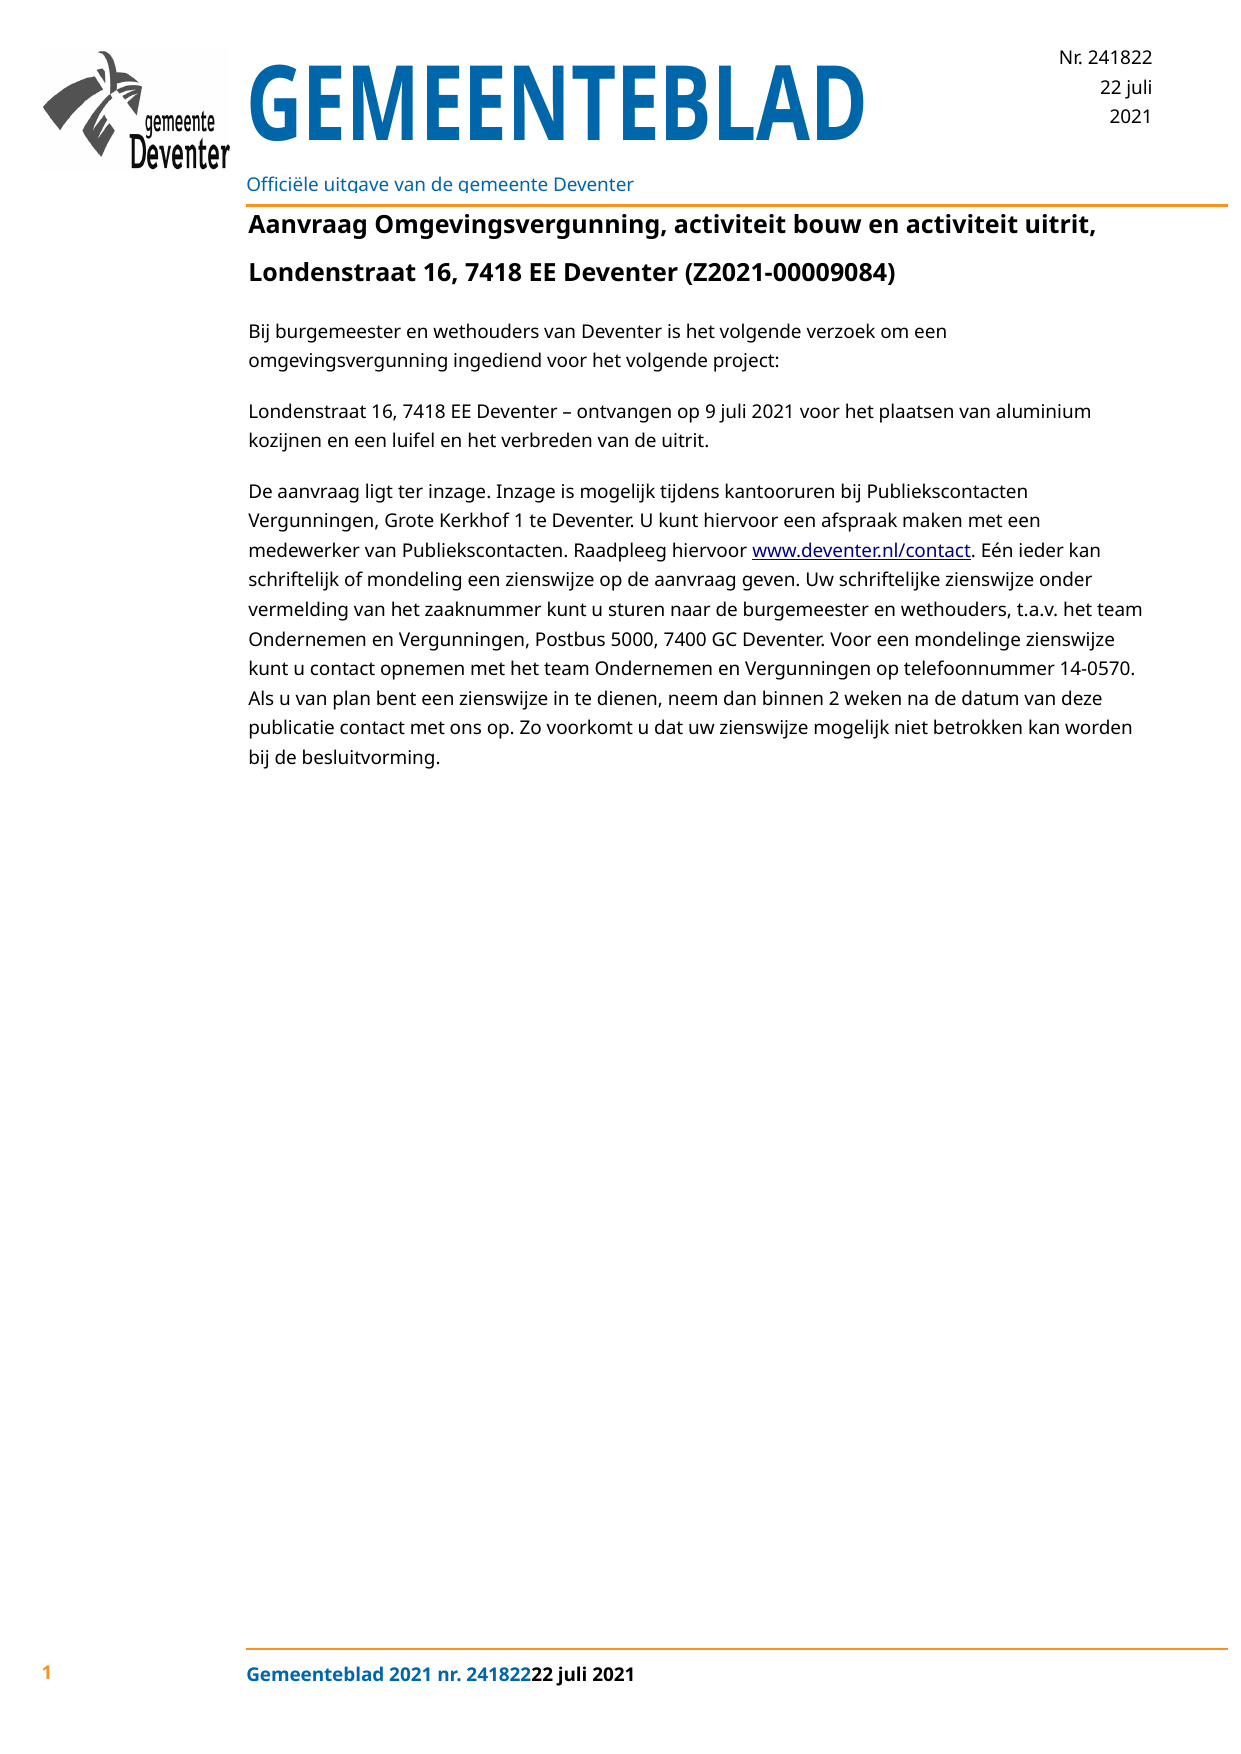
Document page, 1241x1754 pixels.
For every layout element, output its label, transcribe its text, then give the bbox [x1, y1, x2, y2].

text Londenstraat 16, 7418 EE Deventer – ontvangen op 9 juli 2021 voor het plaatsen van aluminium kozijnen en een luifel en het verbreden van de uitrit. [248, 398, 1152, 453]
text Bij burgemeester en wethouders van Deventer is het volgende verzoek om een omgevingsvergunning ingediend voor het volgende project: [248, 318, 1152, 373]
text Aanvraag Omgevingsvergunning, activiteit bouw en activiteit uitrit, Londenstraat 16, 7418 EE Deventer (Z2021-00009084) [248, 207, 1152, 288]
text De aanvraag ligt ter inzage. Inzage is mogelijk tijdens kantooruren bij Publiekscontacten Vergunningen, Grote Kerkhof 1 te Deventer. U kunt hiervoor een afspraak maken met een medewerker van Publiekscontacten. Raadpleeg hiervoor www.deventer.nl/contact. Eén ieder kan schriftelijk of mondeling een zienswijze op de aanvraag geven. Uw schriftelijke zienswijze onder vermelding van het zaaknummer kunt u sturen naar de burgemeester en wethouders, t.a.v. het team Ondernemen en Vergunningen, Postbus 5000, 7400 GC Deventer. Voor een mondelinge zienswijze kunt u contact opnemen met het team Ondernemen en Vergunningen op telefoonnummer 14-0570. Als u van plan bent een zienswijze in te dienen, neem dan binnen 2 weken na de datum van deze publicatie contact met ons op. Zo voorkomt u dat uw zienswijze mogelijk niet betrokken kan worden bij de besluitvorming. [248, 478, 1152, 770]
picture [41, 47, 231, 172]
